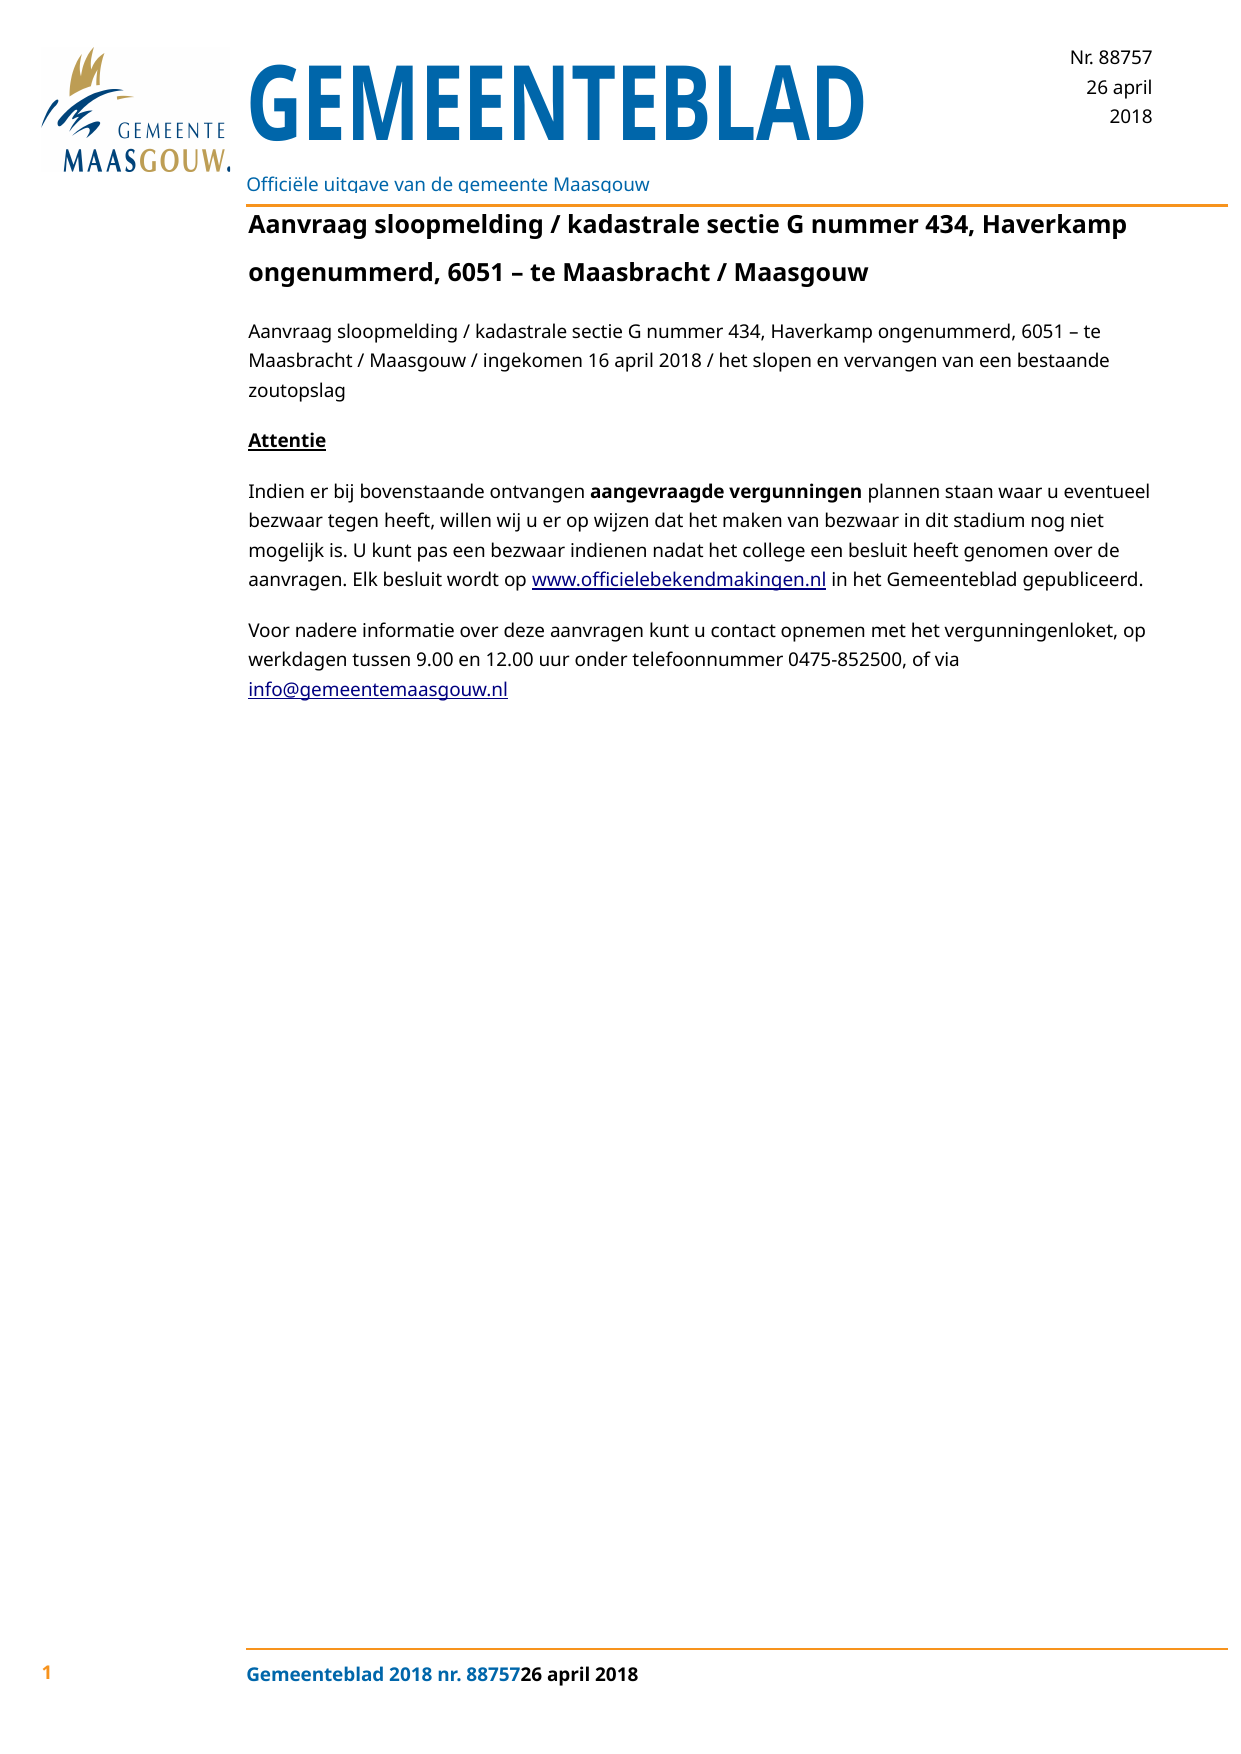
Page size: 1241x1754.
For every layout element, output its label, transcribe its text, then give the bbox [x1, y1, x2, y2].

text Aanvraag sloopmelding / kadastrale sectie G nummer 434, Haverkamp ongenummerd, 6051 – te Maasbracht / Maasgouw [248, 207, 1152, 288]
picture [41, 47, 231, 172]
text Attentie [248, 427, 1152, 453]
text Indien er bij bovenstaande ontvangen aangevraagde vergunningen plannen staan waar u eventueel bezwaar tegen heeft, willen wij u er op wijzen dat het maken van bezwaar in dit stadium nog niet mogelijk is. U kunt pas een bezwaar indienen nadat het college een besluit heeft genomen over de aanvragen. Elk besluit wordt op www.officielebekendmakingen.nl in het Gemeenteblad gepubliceerd. [248, 478, 1152, 592]
text Aanvraag sloopmelding / kadastrale sectie G nummer 434, Haverkamp ongenummerd, 6051 – te Maasbracht / Maasgouw / ingekomen 16 april 2018 / het slopen en vervangen van een bestaande zoutopslag [248, 318, 1152, 403]
text Voor nadere informatie over deze aanvragen kunt u contact opnemen met het vergunningenloket, op werkdagen tussen 9.00 en 12.00 uur onder telefoonnummer 0475-852500, of via info@gemeentemaasgouw.nl [248, 617, 1152, 702]
